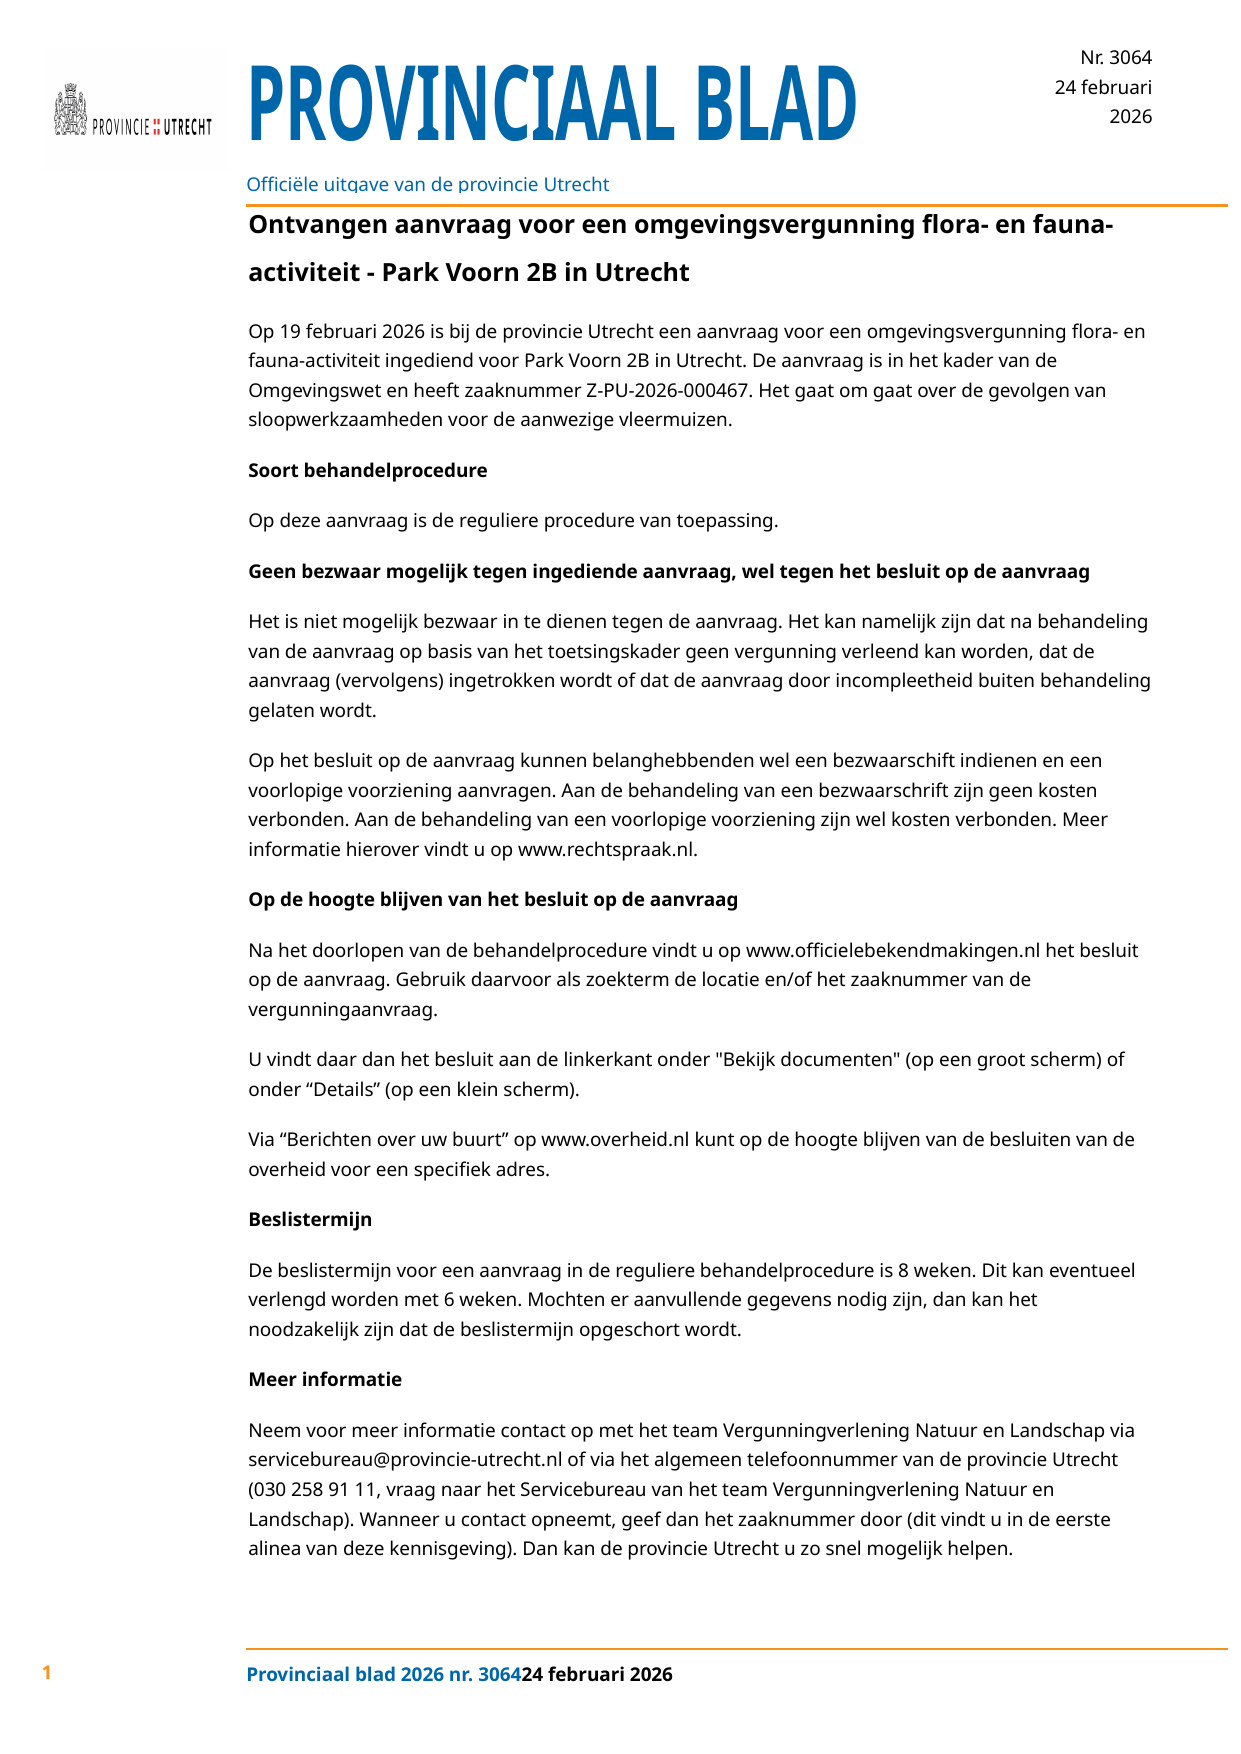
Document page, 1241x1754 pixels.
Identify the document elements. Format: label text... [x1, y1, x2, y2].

text Ontvangen aanvraag voor een omgevingsvergunning flora- en fauna-activiteit - Park Voorn 2B in Utrecht [248, 207, 1152, 288]
text De beslistermijn voor een aanvraag in de reguliere behandelprocedure is 8 weken. Dit kan eventueel verlengd worden met 6 weken. Mochten er aanvullende gegevens nodig zijn, dan kan het noodzakelijk zijn dat de beslistermijn opgeschort wordt. [248, 1257, 1152, 1342]
picture [41, 47, 231, 172]
text U vindt daar dan het besluit aan de linkerkant onder "Bekijk documenten" (op een groot scherm) of onder “Details” (op een klein scherm). [248, 1047, 1152, 1102]
text Op 19 februari 2026 is bij de provincie Utrecht een aanvraag voor een omgevingsvergunning flora- en fauna-activiteit ingediend voor Park Voorn 2B in Utrecht. De aanvraag is in het kader van de Omgevingswet en heeft zaaknummer Z-PU-2026-000467. Het gaat om gaat over de gevolgen van sloopwerkzaamheden voor de aanwezige vleermuizen. [248, 318, 1152, 432]
text Via “Berichten over uw buurt” op www.overheid.nl kunt op de hoogte blijven van de besluiten van de overheid voor een specifiek adres. [248, 1127, 1152, 1182]
text Soort behandelprocedure [248, 457, 1152, 483]
text Beslistermijn [248, 1207, 1152, 1232]
text Op de hoogte blijven van het besluit op de aanvraag [248, 887, 1152, 912]
text Op het besluit op de aanvraag kunnen belanghebbenden wel een bezwaarschift indienen en een voorlopige voorziening aanvragen. Aan de behandeling van een bezwaarschrift zijn geen kosten verbonden. Aan de behandeling van een voorlopige voorziening zijn wel kosten verbonden. Meer informatie hierover vindt u op www.rechtspraak.nl. [248, 747, 1152, 862]
text Het is niet mogelijk bezwaar in te dienen tegen de aanvraag. Het kan namelijk zijn dat na behandeling van de aanvraag op basis van het toetsingskader geen vergunning verleend kan worden, dat de aanvraag (vervolgens) ingetrokken wordt of dat de aanvraag door incompleetheid buiten behandeling gelaten wordt. [248, 608, 1152, 723]
text Na het doorlopen van de behandelprocedure vindt u op www.officielebekendmakingen.nl het besluit op de aanvraag. Gebruik daarvoor als zoekterm de locatie en/of het zaaknummer van de vergunningaanvraag. [248, 937, 1152, 1022]
text Op deze aanvraag is de reguliere procedure van toepassing. [248, 507, 1152, 533]
text Meer informatie [248, 1367, 1152, 1392]
text Neem voor meer informatie contact op met het team Vergunningverlening Natuur en Landschap via servicebureau@provincie-utrecht.nl of via het algemeen telefoonnummer van de provincie Utrecht (030 258 91 11, vraag naar het Servicebureau van het team Vergunningverlening Natuur en Landschap). Wanneer u contact opneemt, geef dan het zaaknummer door (dit vindt u in de eerste alinea van deze kennisgeving). Dan kan de provincie Utrecht u zo snel mogelijk helpen. [248, 1417, 1152, 1561]
text Geen bezwaar mogelijk tegen ingediende aanvraag, wel tegen het besluit op de aanvraag [248, 558, 1152, 584]
